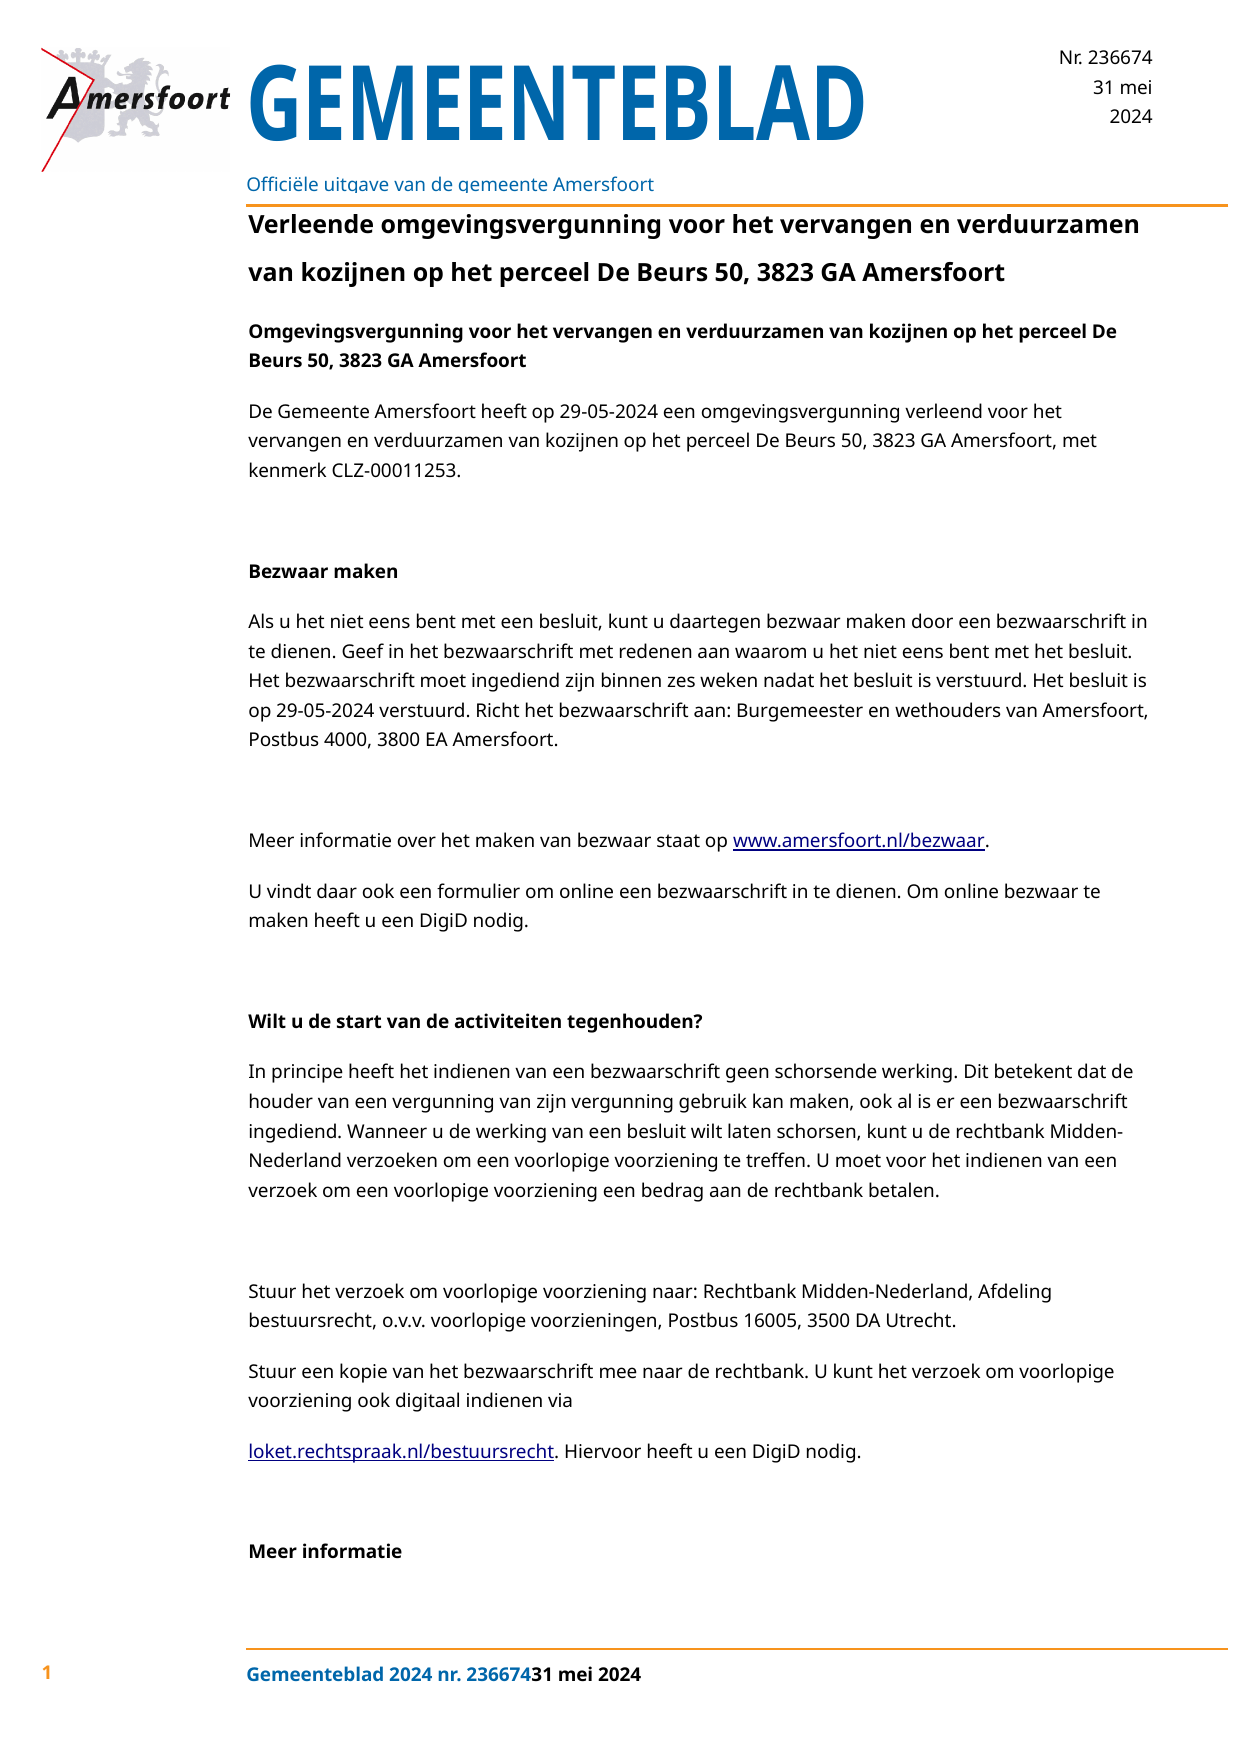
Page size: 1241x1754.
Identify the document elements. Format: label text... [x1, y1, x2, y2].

text De Gemeente Amersfoort heeft op 29-05-2024 een omgevingsvergunning verleend voor het vervangen en verduurzamen van kozijnen op het perceel De Beurs 50, 3823 GA Amersfoort, met kenmerk CLZ-00011253. [248, 398, 1152, 483]
text In principe heeft het indienen van een bezwaarschrift geen schorsende werking. Dit betekent dat de houder van een vergunning van zijn vergunning gebruik kan maken, ook al is er een bezwaarschrift ingediend. Wanneer u de werking van een besluit wilt laten schorsen, kunt u de rechtbank Midden-Nederland verzoeken om een voorlopige voorziening te treffen. U moet voor het indienen van een verzoek om een voorlopige voorziening een bedrag aan de rechtbank betalen. [248, 1059, 1152, 1203]
text Omgevingsvergunning voor het vervangen en verduurzamen van kozijnen op het perceel De Beurs 50, 3823 GA Amersfoort [248, 318, 1152, 373]
text Verleende omgevingsvergunning voor het vervangen en verduurzamen van kozijnen op het perceel De Beurs 50, 3823 GA Amersfoort [248, 207, 1152, 288]
text Meer informatie over het maken van bezwaar staat op www.amersfoort.nl/bezwaar. [248, 827, 1152, 853]
text Als u het niet eens bent met een besluit, kunt u daartegen bezwaar maken door een bezwaarschrift in te dienen. Geef in het bezwaarschrift met redenen aan waarom u het niet eens bent met het besluit. Het bezwaarschrift moet ingediend zijn binnen zes weken nadat het besluit is verstuurd. Het besluit is op 29-05-2024 verstuurd. Richt het bezwaarschrift aan: Burgemeester en wethouders van Amersfoort, Postbus 4000, 3800 EA Amersfoort. [248, 608, 1152, 752]
text Stuur het verzoek om voorlopige voorziening naar: Rechtbank Midden-Nederland, Afdeling bestuursrecht, o.v.v. voorlopige voorzieningen, Postbus 16005, 3500 DA Utrecht. [248, 1278, 1152, 1333]
text Stuur een kopie van het bezwaarschrift mee naar de rechtbank. U kunt het verzoek om voorlopige voorziening ook digitaal indienen via [248, 1358, 1152, 1413]
text Wilt u de start van de activiteiten tegenhouden? [248, 1008, 1152, 1034]
text Meer informatie [248, 1539, 1152, 1564]
picture [41, 47, 231, 172]
text loket.rechtspraak.nl/bestuursrecht. Hiervoor heeft u een DigiD nodig. [248, 1438, 1152, 1464]
text U vindt daar ook een formulier om online een bezwaarschrift in te dienen. Om online bezwaar te maken heeft u een DigiD nodig. [248, 878, 1152, 933]
text Bezwaar maken [248, 558, 1152, 584]
